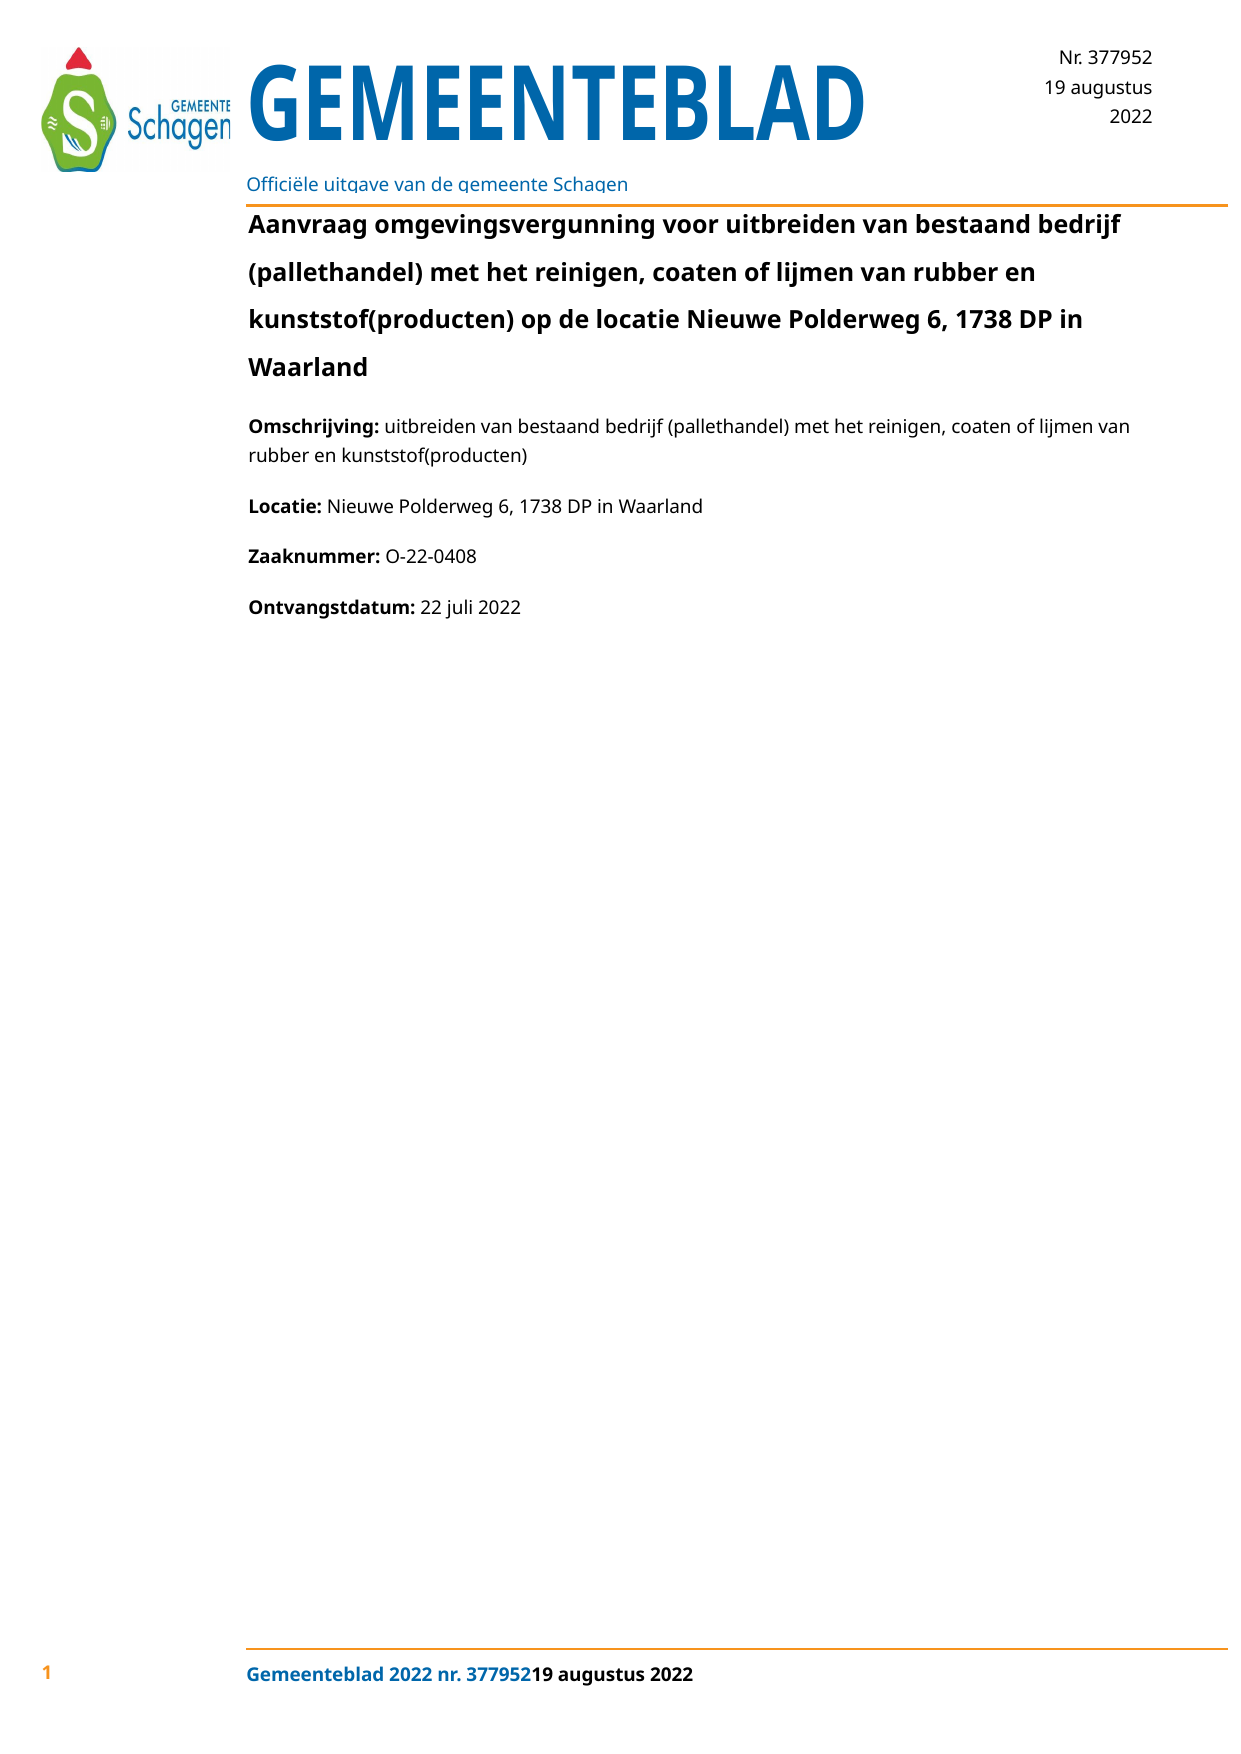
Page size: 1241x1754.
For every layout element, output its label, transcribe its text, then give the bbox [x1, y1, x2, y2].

picture [41, 47, 231, 172]
text Ontvangstdatum: 22 juli 2022 [248, 594, 1152, 620]
text Aanvraag omgevingsvergunning voor uitbreiden van bestaand bedrijf (pallethandel) met het reinigen, coaten of lijmen van rubber en kunststof(producten) op de locatie Nieuwe Polderweg 6, 1738 DP in Waarland [248, 207, 1152, 384]
text Locatie: Nieuwe Polderweg 6, 1738 DP in Waarland [248, 493, 1152, 519]
text Omschrijving: uitbreiden van bestaand bedrijf (pallethandel) met het reinigen, coaten of lijmen van rubber en kunststof(producten) [248, 413, 1152, 468]
text Zaaknummer: O-22-0408 [248, 543, 1152, 569]
